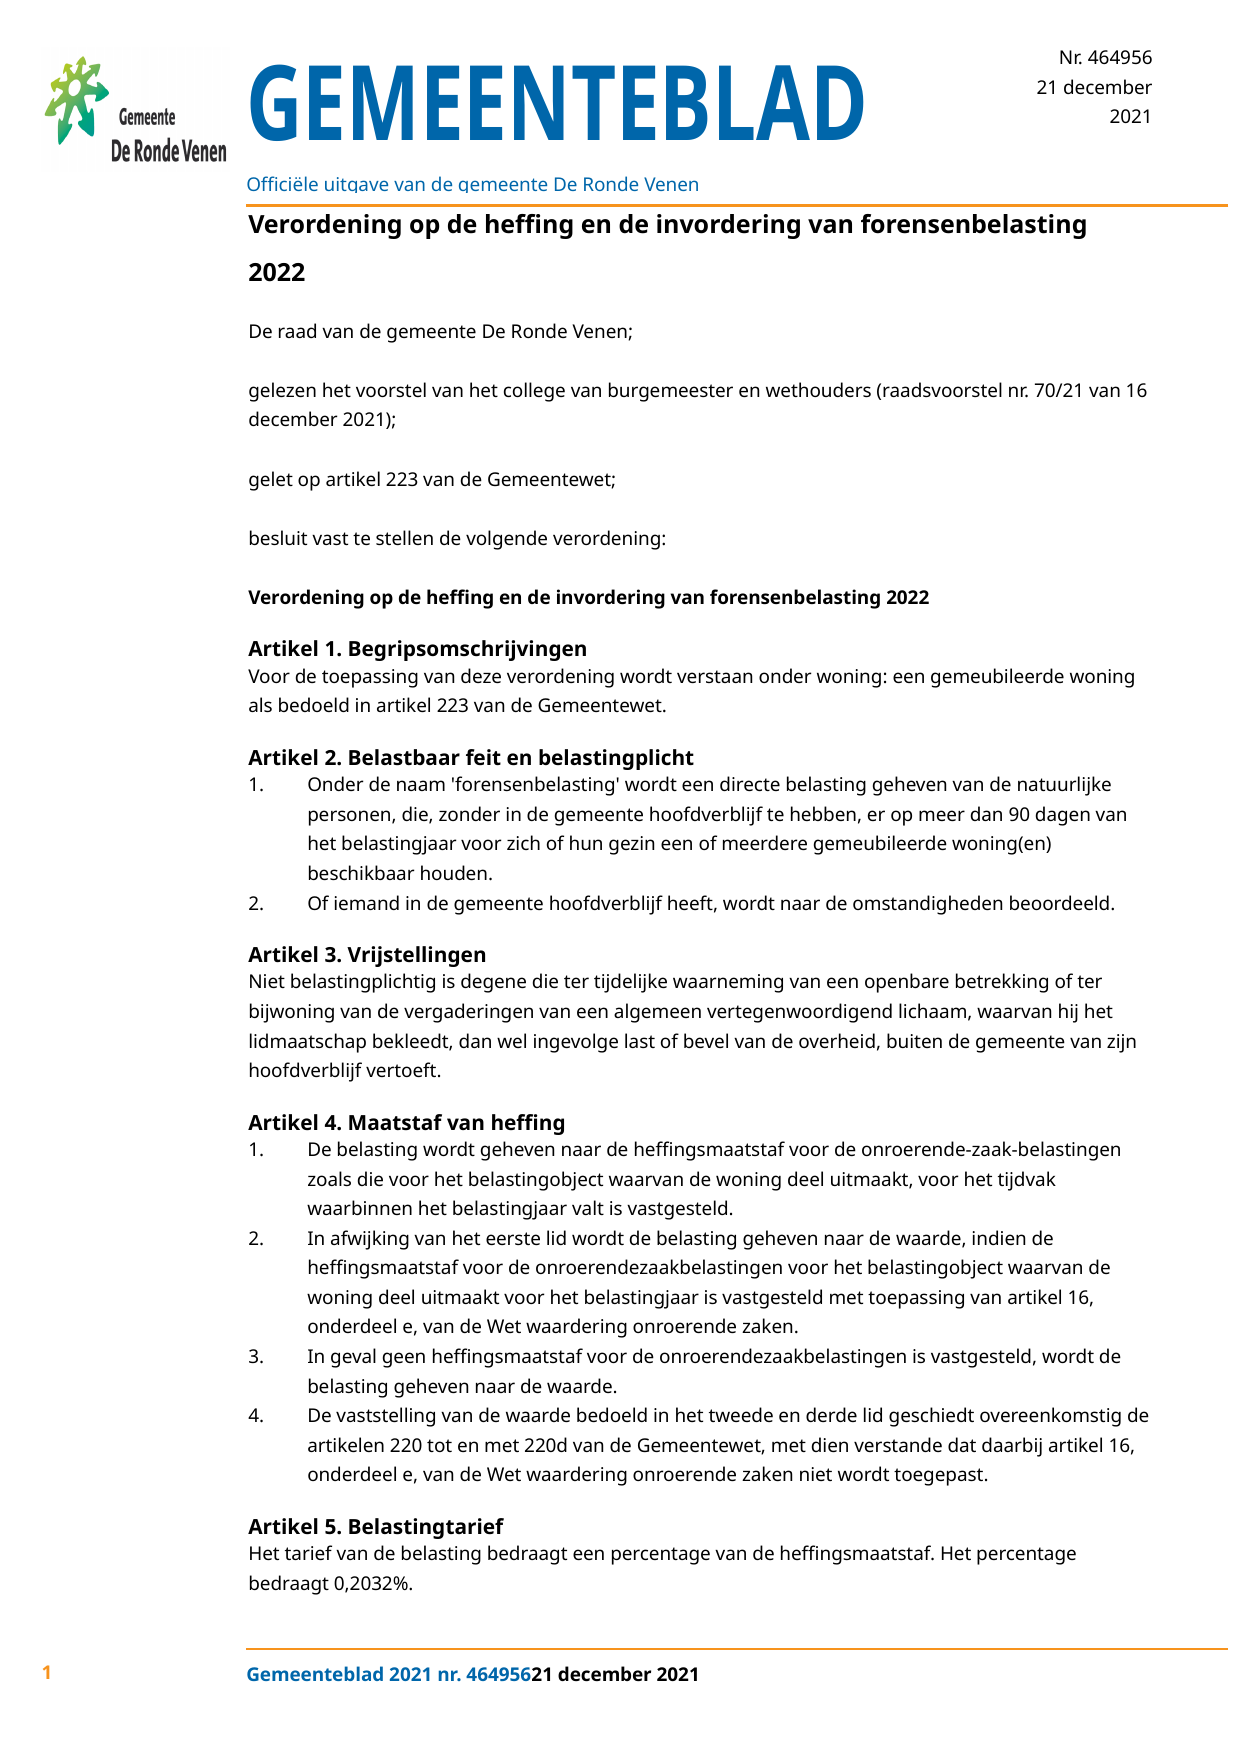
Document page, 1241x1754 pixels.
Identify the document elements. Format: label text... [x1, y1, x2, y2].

text Niet belastingplichtig is degene die ter tijdelijke waarneming van een openbare betrekking of ter bijwoning van de vergaderingen van een algemeen vertegenwoordigend lichaam, waarvan hij het lidmaatschap bekleedt, dan wel ingevolge last of bevel van de overheid, buiten de gemeente van zijn hoofdverblijf vertoeft. [248, 969, 1152, 1083]
text Artikel 2. Belastbaar feit en belastingplicht [248, 743, 1152, 771]
picture [41, 47, 231, 172]
list De belasting wordt geheven naar de heffingsmaatstaf voor de onroerende-zaak-belastingen zoals die voor het belastingobject waarvan de woning deel uitmaakt, voor het tijdvak waarbinnen het belastingjaar valt is vastgesteld. [248, 1136, 1152, 1221]
text Artikel 5. Belastingtarief [248, 1512, 1152, 1541]
text Artikel 1. Begripsomschrijvingen [248, 634, 1152, 663]
list In afwijking van het eerste lid wordt de belasting geheven naar de waarde, indien de heffingsmaatstaf voor de onroerendezaakbelastingen voor het belastingobject waarvan de woning deel uitmaakt voor het belastingjaar is vastgesteld met toepassing van artikel 16, onderdeel e, van de Wet waardering onroerende zaken. [248, 1225, 1152, 1339]
list In geval geen heffingsmaatstaf voor de onroerendezaakbelastingen is vastgesteld, wordt de belasting geheven naar de waarde. [248, 1343, 1152, 1399]
list Onder de naam 'forensenbelasting' wordt een directe belasting geheven van de natuurlijke personen, die, zonder in de gemeente hoofdverblijf te hebben, er op meer dan 90 dagen van het belastingjaar voor zich of hun gezin een of meerdere gemeubileerde woning(en) beschikbaar houden. [248, 771, 1152, 886]
text gelet op artikel 223 van de Gemeentewet; [248, 466, 1152, 492]
list De vaststelling van de waarde bedoeld in het tweede en derde lid geschiedt overeenkomstig de artikelen 220 tot en met 220d van de Gemeentewet, met dien verstande dat daarbij artikel 16, onderdeel e, van de Wet waardering onroerende zaken niet wordt toegepast. [248, 1402, 1152, 1487]
text Artikel 4. Maatstaf van heffing [248, 1108, 1152, 1136]
text besluit vast te stellen de volgende verordening: [248, 525, 1152, 551]
text Verordening op de heffing en de invordering van forensenbelasting 2022 [248, 584, 1152, 610]
text Verordening op de heffing en de invordering van forensenbelasting 2022 [248, 207, 1152, 288]
text Het tarief van de belasting bedraagt een percentage van de heffingsmaatstaf. Het percentage bedraagt 0,2032%. [248, 1541, 1152, 1596]
text gelezen het voorstel van het college van burgemeester en wethouders (raadsvoorstel nr. 70/21 van 16 december 2021); [248, 377, 1152, 432]
text De raad van de gemeente De Ronde Venen; [248, 318, 1152, 344]
list Of iemand in de gemeente hoofdverblijf heeft, wordt naar de omstandigheden beoordeeld. [248, 890, 1152, 916]
text Artikel 3. Vrijstellingen [248, 940, 1152, 969]
text Voor de toepassing van deze verordening wordt verstaan onder woning: een gemeubileerde woning als bedoeld in artikel 223 van de Gemeentewet. [248, 663, 1152, 718]
